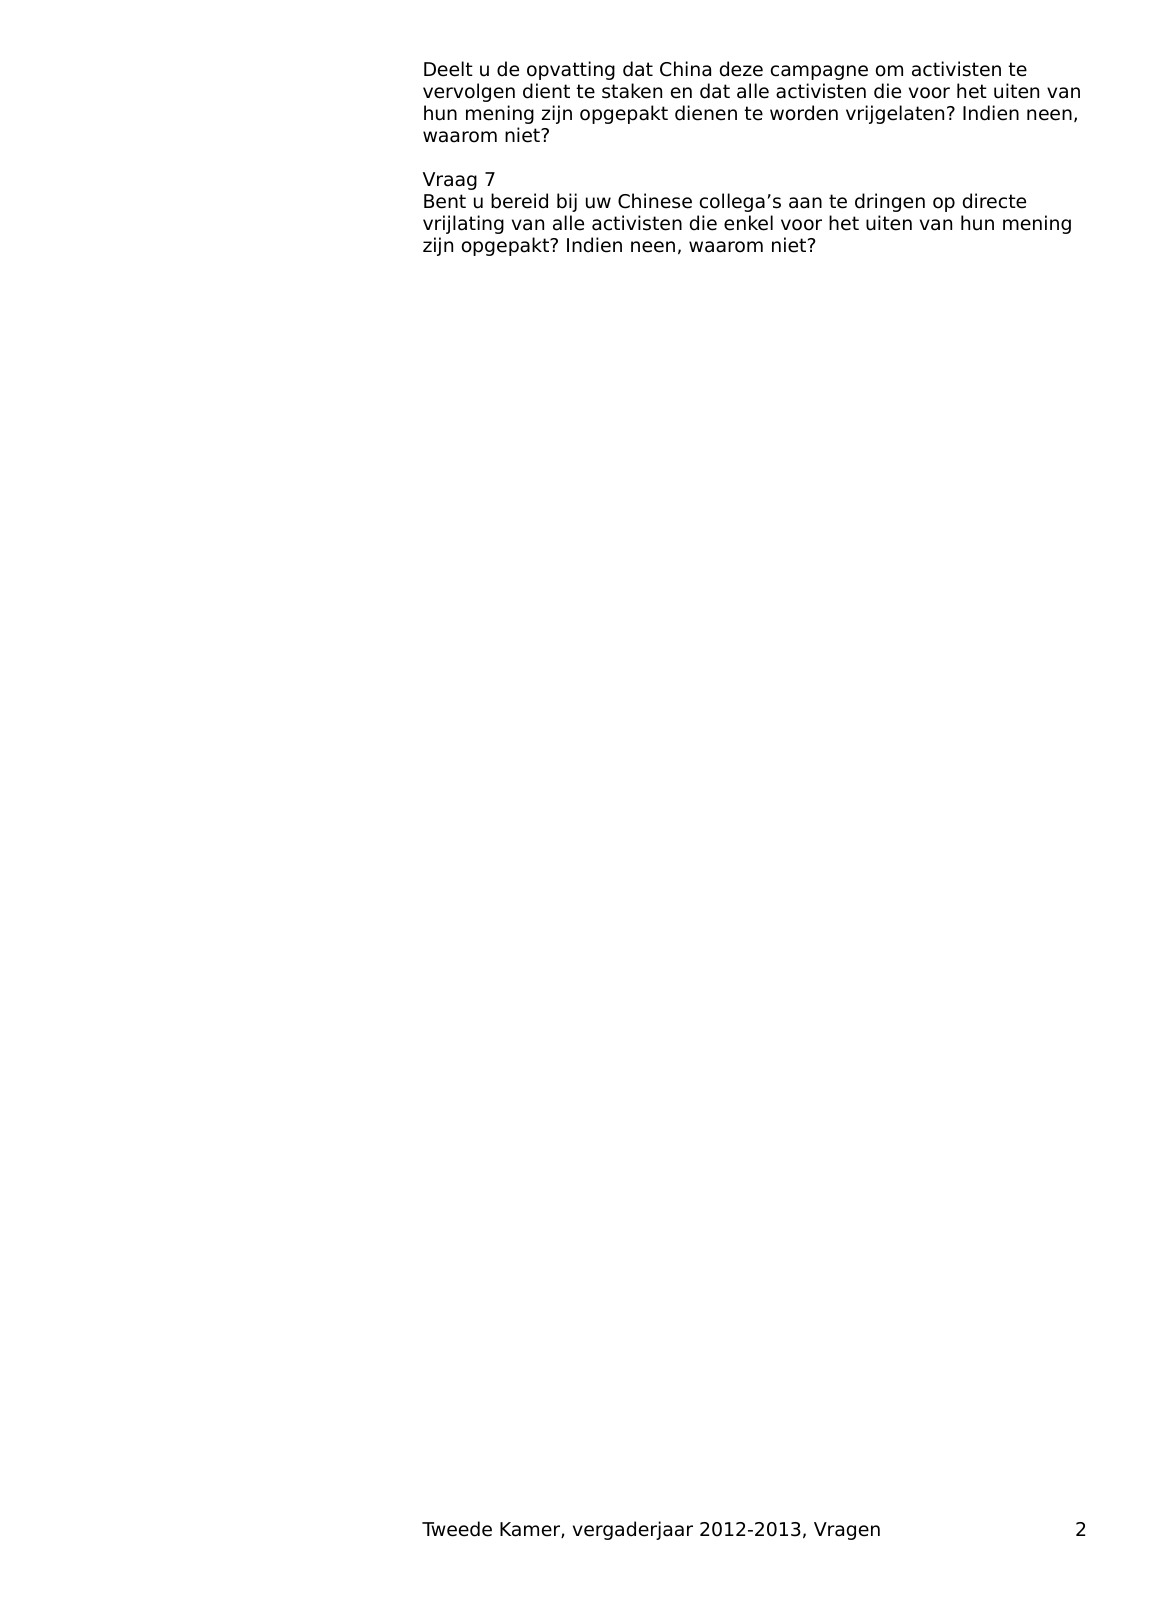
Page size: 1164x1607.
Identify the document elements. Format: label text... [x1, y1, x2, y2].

text Bent u bereid bij uw Chinese collega’s aan te dringen op directe vrijlating van alle activisten die enkel voor het uiten van hun mening zijn opgepakt? Indien neen, waarom niet? [422, 191, 1087, 257]
text Vraag 7 [422, 169, 1087, 191]
text Deelt u de opvatting dat China deze campagne om activisten te vervolgen dient te staken en dat alle activisten die voor het uiten van hun mening zijn opgepakt dienen te worden vrijgelaten? Indien neen, waarom niet? [422, 59, 1087, 147]
